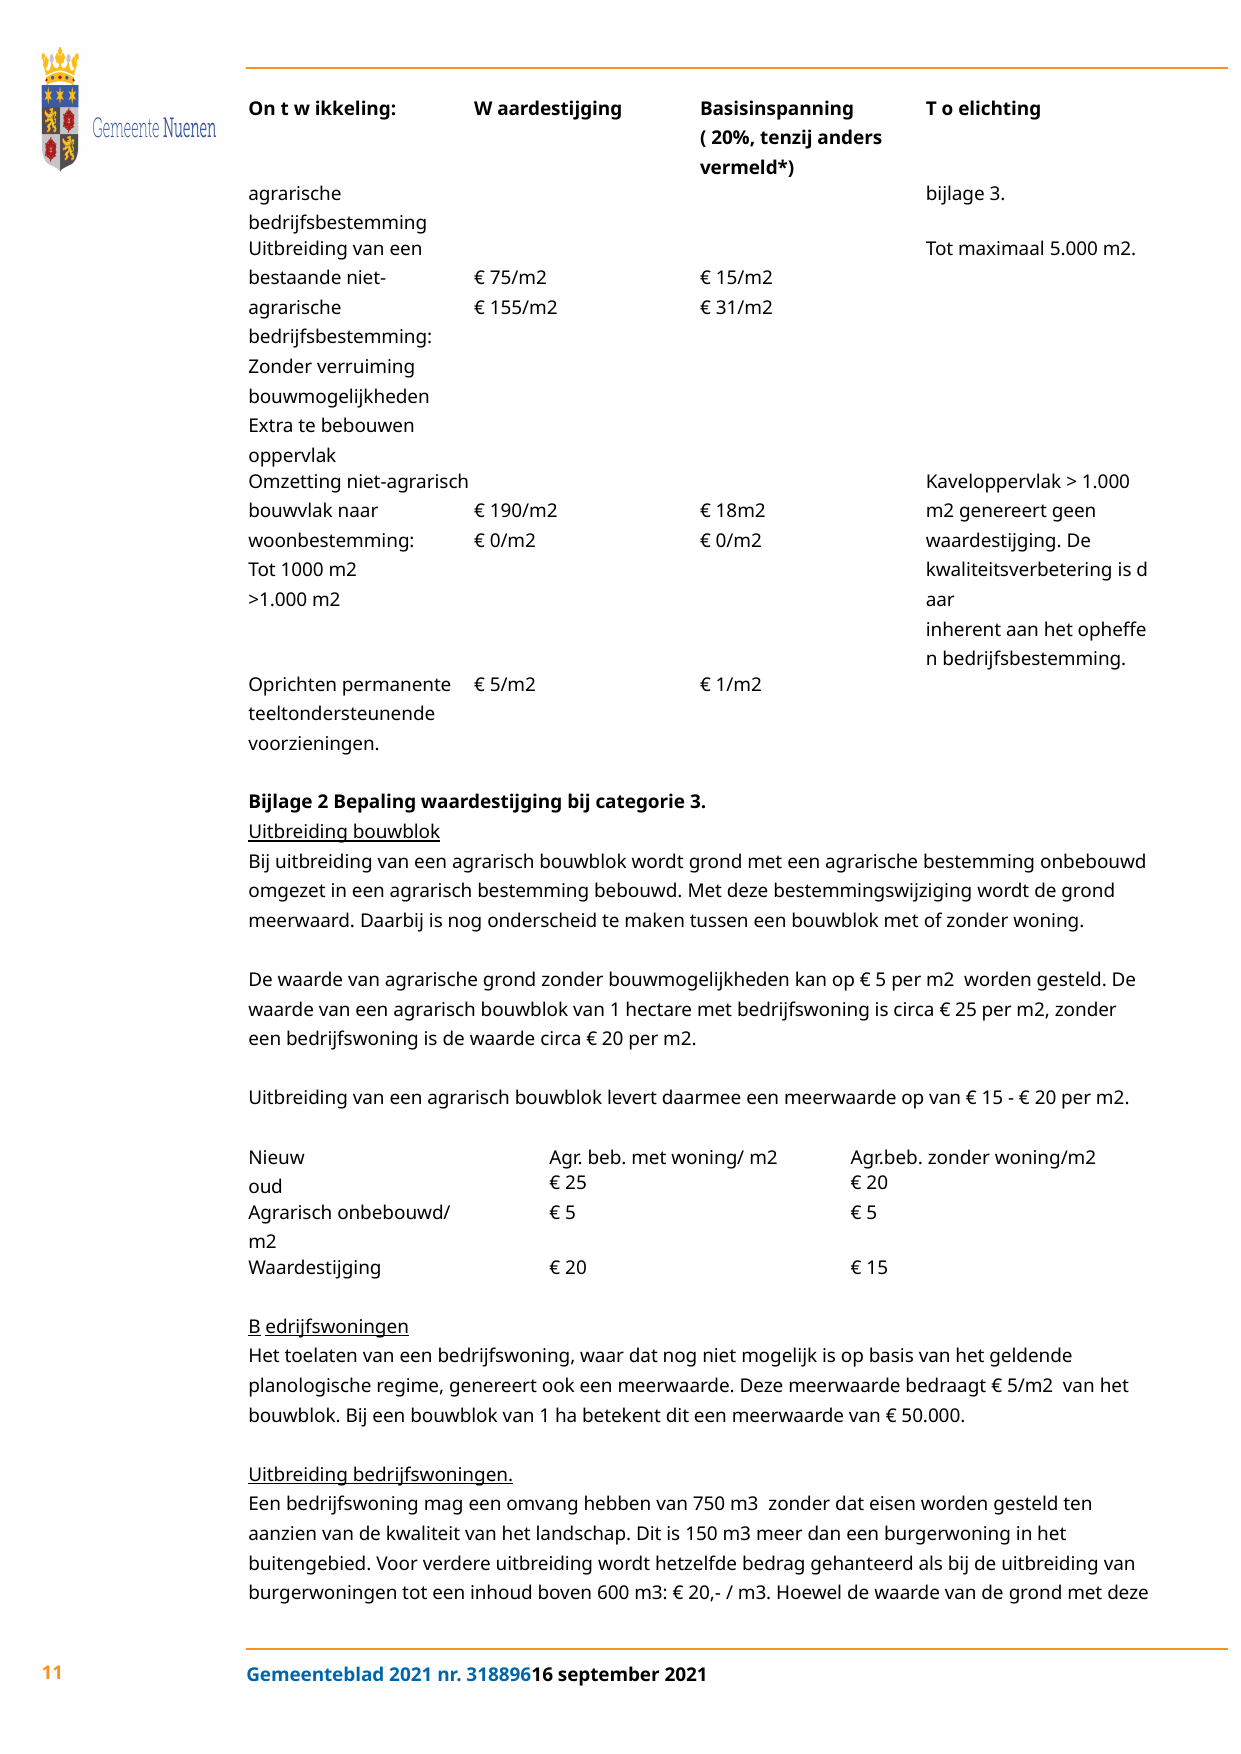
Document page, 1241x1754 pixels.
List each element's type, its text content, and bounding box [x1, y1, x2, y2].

text Een bedrijfswoning mag een omvang hebben van 750 m3 zonder dat eisen worden gesteld ten aanzien van de kwaliteit van het landschap. Dit is 150 m3 meer dan een burgerwoning in het buitengebied. Voor verdere uitbreiding wordt hetzelfde bedrag gehanteerd als bij de uitbreiding van burgerwoningen tot een inhoud boven 600 m3: € 20,- / m3. Hoewel de waarde van de grond met deze [248, 1491, 1152, 1605]
table_cell € 15 [850, 1255, 1152, 1280]
table_cell € 5/m2 [474, 671, 700, 756]
table_cell [474, 180, 700, 235]
table_cell [926, 671, 1152, 756]
text Bij uitbreiding van een agrarisch bouwblok wordt grond met een agrarische bestemming onbebouwd omgezet in een agrarisch bestemming bebouwd. Met deze bestemmingswijziging wordt de grond meerwaard. Daarbij is nog onderscheid te maken tussen een bouwblok met of zonder woning. [248, 848, 1152, 933]
text Uitbreiding bedrijfswoningen. [248, 1461, 1152, 1487]
table_cell Omzetting niet-agrarisch bouwvlak naar woonbestemming: Tot 1000 m2 >1.000 m2 [248, 468, 474, 671]
text De waarde van agrarische grond zonder bouwmogelijkheden kan op € 5 per m2 worden gesteld. De waarde van een agrarisch bouwblok van 1 hectare met bedrijfswoning is circa € 25 per m2, zonder een bedrijfswoning is de waarde circa € 20 per m2. [248, 966, 1152, 1051]
text Bijlage 2 Bepaling waardestijging bij categorie 3. [248, 789, 1152, 814]
table_header Nieuw oud [248, 1144, 549, 1199]
table_cell € 25 [549, 1170, 850, 1199]
table_header Agr. beb. met woning/ m2 [549, 1144, 850, 1169]
table_cell Waardestijging [248, 1255, 549, 1280]
table_cell Kaveloppervlak > 1.000 m2 genereert geen waardestijging. De kwaliteitsverbetering is daar inherent aan het opheffen bedrijfsbestemming. [926, 468, 1152, 671]
table_cell agrarische bedrijfsbestemming [248, 180, 474, 235]
text Uitbreiding bouwblok [248, 818, 1152, 844]
table_header Agr.beb. zonder woning/m2 [850, 1144, 1152, 1169]
table_cell € 5 [549, 1199, 850, 1254]
table_cell € 75/m2 € 155/m2 [474, 235, 700, 468]
table_cell € 1/m2 [700, 671, 926, 756]
text Het toelaten van een bedrijfswoning, waar dat nog niet mogelijk is op basis van het geldende planologische regime, genereert ook een meerwaarde. Deze meerwaarde bedraagt € 5/m2 van het bouwblok. Bij een bouwblok van 1 ha betekent dit een meerwaarde van € 50.000. [248, 1343, 1152, 1427]
table_cell bijlage 3. [926, 180, 1152, 235]
table_header Basisinspanning ( 20%, tenzij anders vermeld*) [700, 95, 926, 180]
table_cell € 5 [850, 1199, 1152, 1254]
picture [41, 47, 231, 172]
text B edrijfswoningen [248, 1313, 1152, 1339]
table_cell Oprichten permanente teeltondersteunende voorzieningen. [248, 671, 474, 756]
table_cell € 20 [850, 1170, 1152, 1199]
table_cell [700, 180, 926, 235]
text Uitbreiding van een agrarisch bouwblok levert daarmee een meerwaarde op van € 15 - € 20 per m2. [248, 1084, 1152, 1110]
table_cell Uitbreiding van een bestaande niet-agrarische bedrijfsbestemming: Zonder verruiming bouwmogelijkheden Extra te bebouwen oppervlak [248, 235, 474, 468]
table_header W aardestijging [474, 95, 700, 180]
table_cell € 18m2 € 0/m2 [700, 468, 926, 671]
table_cell € 15/m2 € 31/m2 [700, 235, 926, 468]
table_header On t w ikkeling: [248, 95, 474, 180]
table_cell € 190/m2 € 0/m2 [474, 468, 700, 671]
table_cell Agrarisch onbebouwd/ m2 [248, 1199, 549, 1254]
table_cell € 20 [549, 1255, 850, 1280]
table_header T o elichting [926, 95, 1152, 180]
table_cell Tot maximaal 5.000 m2. [926, 235, 1152, 468]
